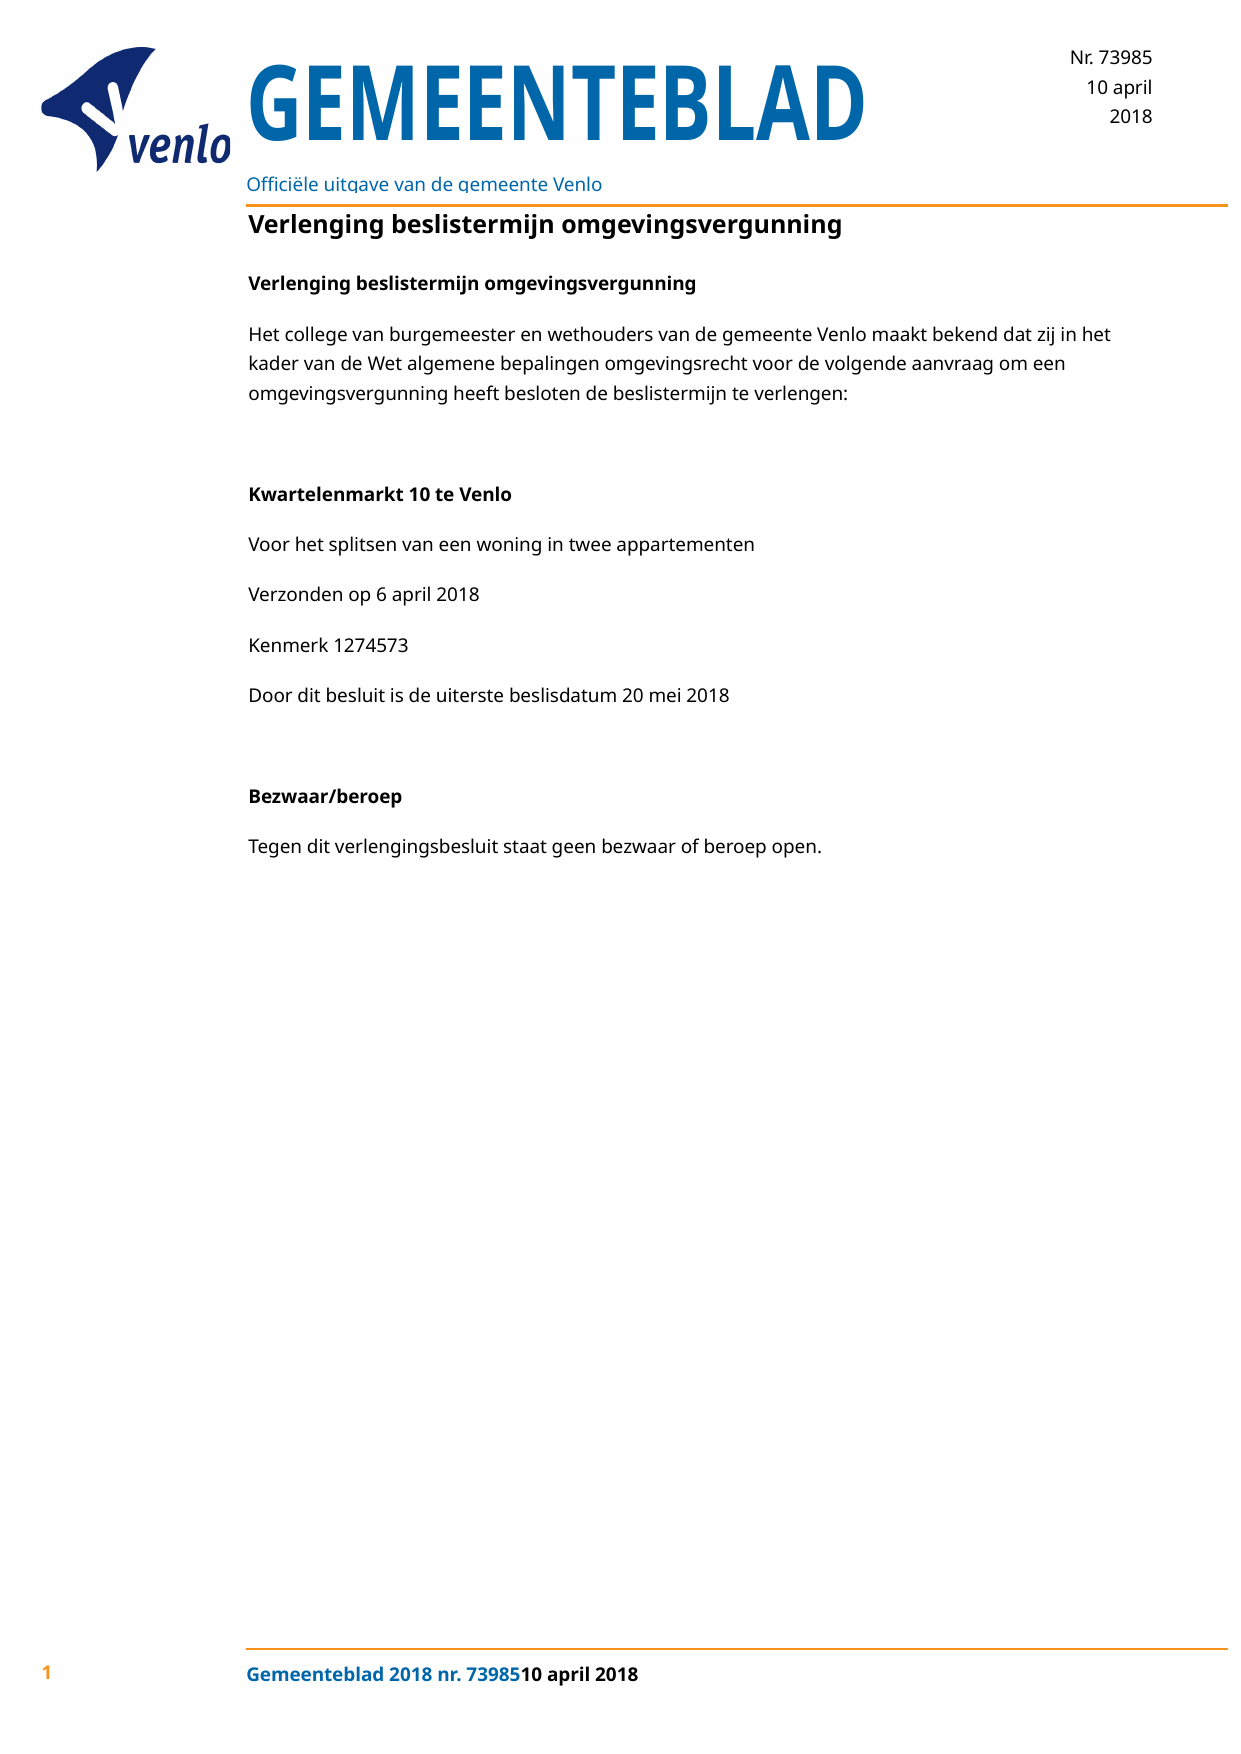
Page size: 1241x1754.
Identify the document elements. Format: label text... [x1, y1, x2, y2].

text Bezwaar/beroep [248, 783, 1152, 809]
text Verlenging beslistermijn omgevingsvergunning [248, 270, 1152, 296]
text Verlenging beslistermijn omgevingsvergunning [248, 207, 1152, 241]
picture [41, 47, 231, 172]
text Tegen dit verlengingsbesluit staat geen bezwaar of beroep open. [248, 834, 1152, 859]
text Kwartelenmarkt 10 te Venlo [248, 481, 1152, 506]
text Verzonden op 6 april 2018 [248, 582, 1152, 607]
text Het college van burgemeester en wethouders van de gemeente Venlo maakt bekend dat zij in het kader van de Wet algemene bepalingen omgevingsrecht voor de volgende aanvraag om een omgevingsvergunning heeft besloten de beslistermijn te verlengen: [248, 321, 1152, 406]
text Door dit besluit is de uiterste beslisdatum 20 mei 2018 [248, 682, 1152, 708]
text Voor het splitsen van een woning in twee appartementen [248, 531, 1152, 557]
text Kenmerk 1274573 [248, 632, 1152, 658]
